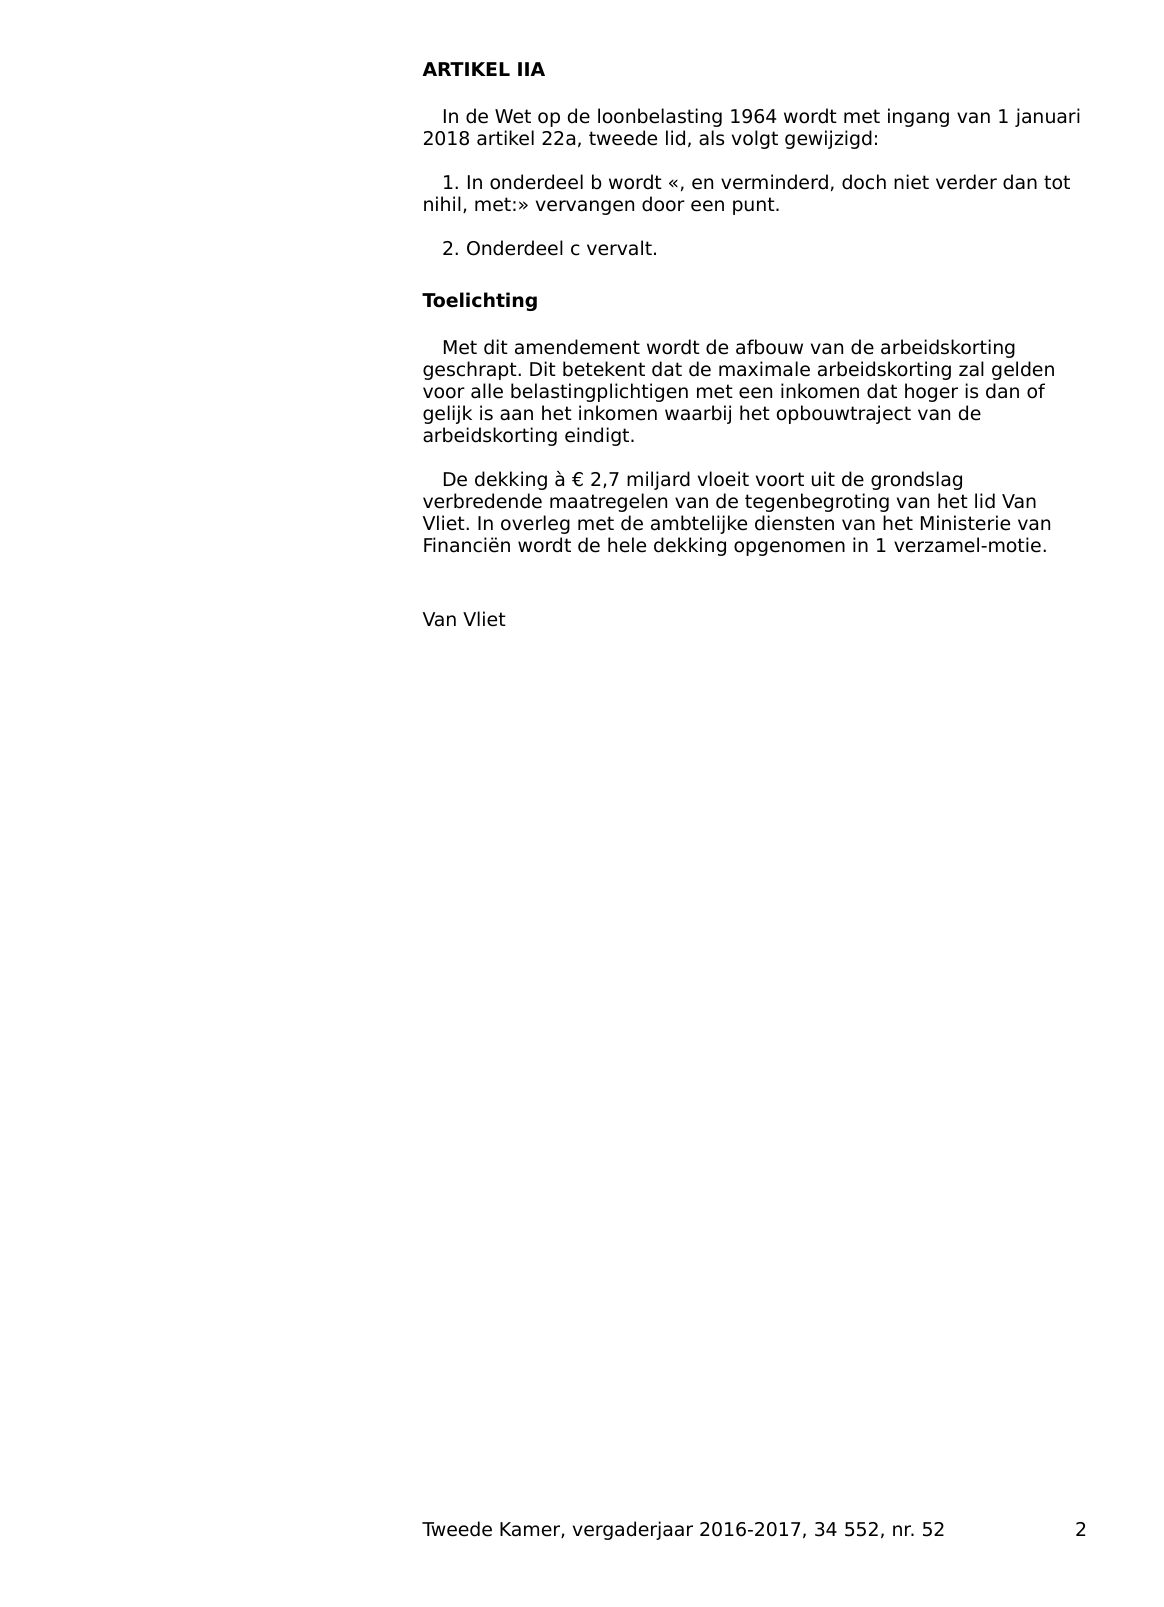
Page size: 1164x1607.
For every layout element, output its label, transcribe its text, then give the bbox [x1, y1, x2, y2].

text 1. In onderdeel b wordt «, en verminderd, doch niet verder dan tot nihil, met:» vervangen door een punt. [422, 172, 1087, 216]
text Met dit amendement wordt de afbouw van de arbeidskorting geschrapt. Dit betekent dat de maximale arbeidskorting zal gelden voor alle belastingplichtigen met een inkomen dat hoger is dan of gelijk is aan het inkomen waarbij het opbouwtraject van de arbeidskorting eindigt. [422, 337, 1087, 447]
text 2. Onderdeel c vervalt. [422, 238, 1087, 260]
subtitle Toelichting [422, 290, 1087, 312]
subtitle ARTIKEL IIA [422, 59, 1087, 81]
text Van Vliet [422, 587, 1087, 631]
text In de Wet op de loonbelasting 1964 wordt met ingang van 1 januari 2018 artikel 22a, tweede lid, als volgt gewijzigd: [422, 106, 1087, 150]
text De dekking à € 2,7 miljard vloeit voort uit de grondslag verbredende maatregelen van de tegenbegroting van het lid Van Vliet. In overleg met de ambtelijke diensten van het Ministerie van Financiën wordt de hele dekking opgenomen in 1 verzamel-motie. [422, 469, 1087, 557]
